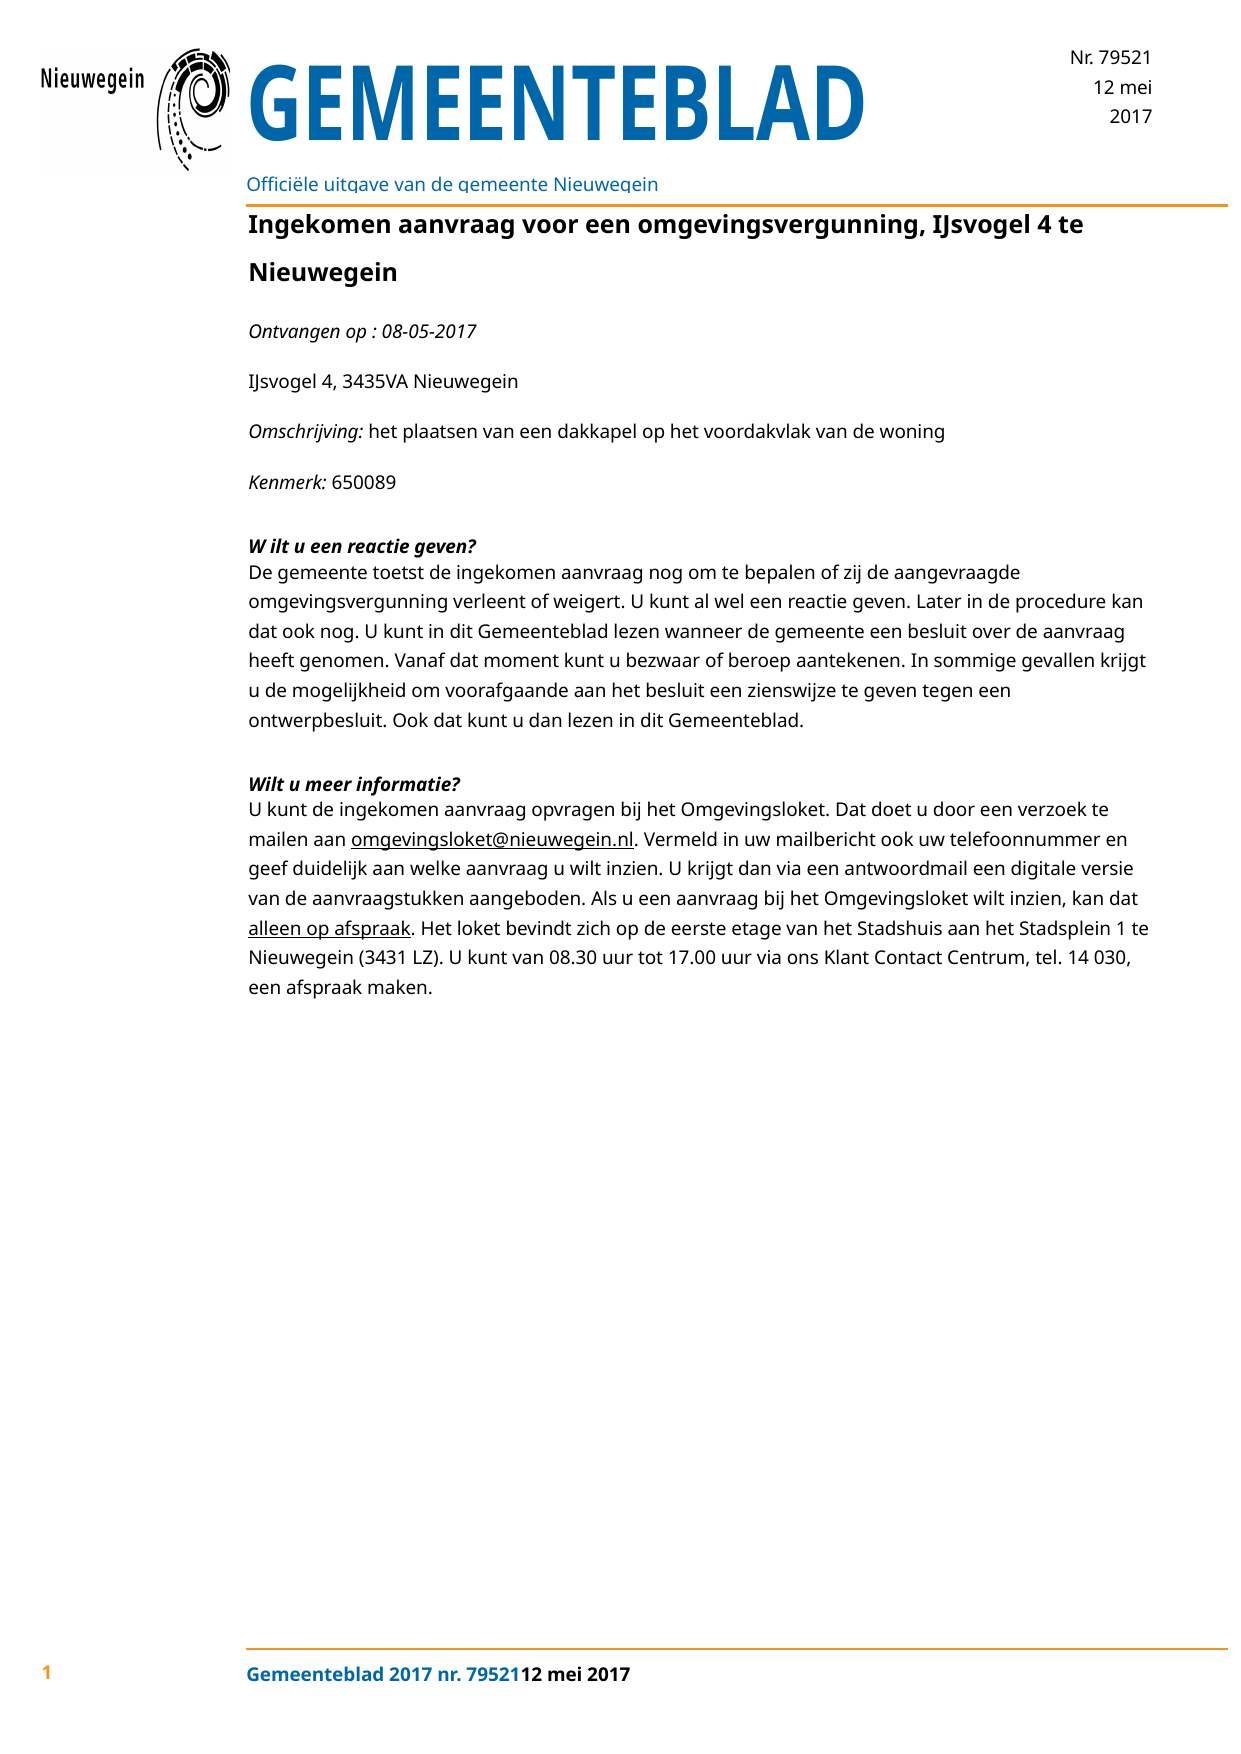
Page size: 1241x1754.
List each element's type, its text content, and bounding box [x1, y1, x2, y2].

text W ilt u een reactie geven? [248, 533, 1152, 559]
picture [41, 47, 231, 172]
text Kenmerk: 650089 [248, 469, 1152, 495]
text IJsvogel 4, 3435VA Nieuwegein [248, 368, 1152, 394]
text Omschrijving: het plaatsen van een dakkapel op het voordakvlak van de woning [248, 419, 1152, 444]
text Ontvangen op : 08-05-2017 [248, 318, 1152, 344]
text U kunt de ingekomen aanvraag opvragen bij het Omgevingsloket. Dat doet u door een verzoek te mailen aan omgevingsloket@nieuwegein.nl. Vermeld in uw mailbericht ook uw telefoonnummer en geef duidelijk aan welke aanvraag u wilt inzien. U krijgt dan via een antwoordmail een digitale versie van de aanvraagstukken aangeboden. Als u een aanvraag bij het Omgevingsloket wilt inzien, kan dat alleen op afspraak. Het loket bevindt zich op de eerste etage van het Stadshuis aan het Stadsplein 1 te Nieuwegein (3431 LZ). U kunt van 08.30 uur tot 17.00 uur via ons Klant Contact Centrum, tel. 14 030, een afspraak maken. [248, 796, 1152, 1000]
text Wilt u meer informatie? [248, 771, 1152, 796]
text Ingekomen aanvraag voor een omgevingsvergunning, IJsvogel 4 te Nieuwegein [248, 207, 1152, 288]
text De gemeente toetst de ingekomen aanvraag nog om te bepalen of zij de aangevraagde omgevingsvergunning verleent of weigert. U kunt al wel een reactie geven. Later in de procedure kan dat ook nog. U kunt in dit Gemeenteblad lezen wanneer de gemeente een besluit over de aanvraag heeft genomen. Vanaf dat moment kunt u bezwaar of beroep aantekenen. In sommige gevallen krijgt u de mogelijkheid om voorafgaande aan het besluit een zienswijze te geven tegen een ontwerpbesluit. Ook dat kunt u dan lezen in dit Gemeenteblad. [248, 559, 1152, 732]
